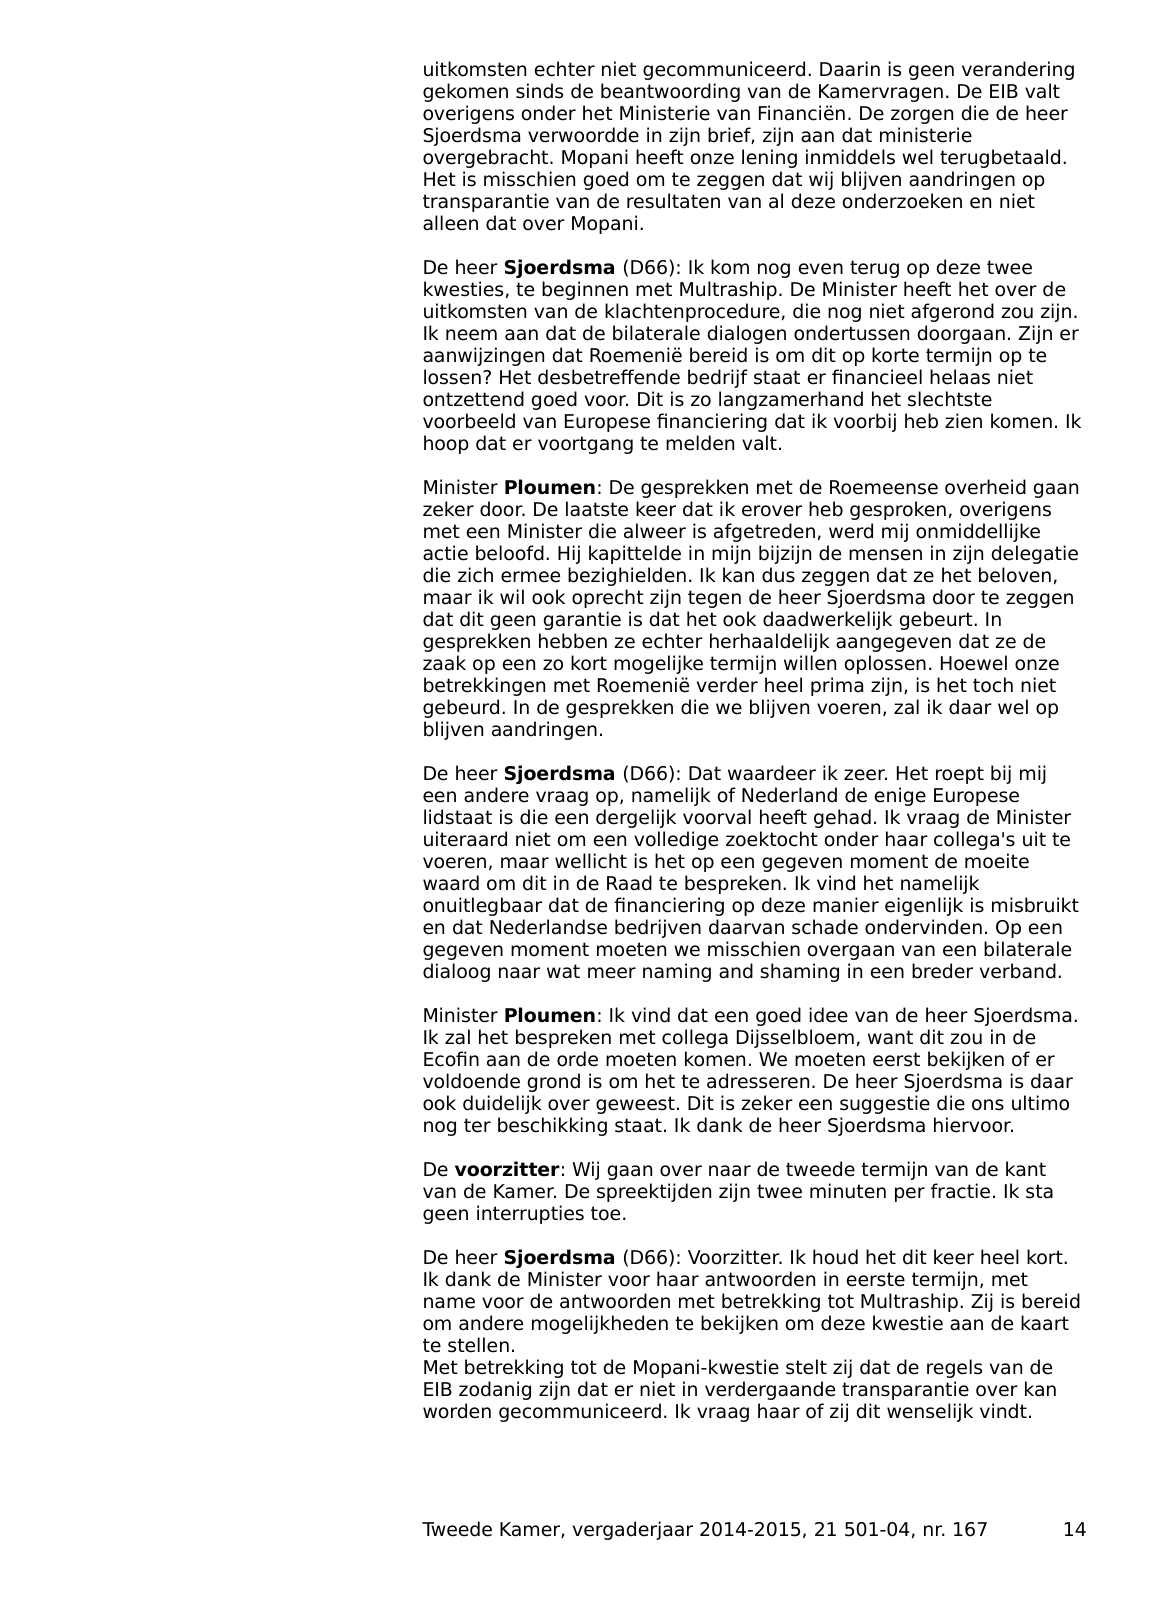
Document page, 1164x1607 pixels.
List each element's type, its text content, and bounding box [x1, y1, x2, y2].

text De heer Sjoerdsma (D66): Dat waardeer ik zeer. Het roept bij mij een andere vraag op, namelijk of Nederland de enige Europese lidstaat is die een dergelijk voorval heeft gehad. Ik vraag de Minister uiteraard niet om een volledige zoektocht onder haar collega's uit te voeren, maar wellicht is het op een gegeven moment de moeite waard om dit in de Raad te bespreken. Ik vind het namelijk onuitlegbaar dat de financiering op deze manier eigenlijk is misbruikt en dat Nederlandse bedrijven daarvan schade ondervinden. Op een gegeven moment moeten we misschien overgaan van een bilaterale dialoog naar wat meer naming and shaming in een breder verband. [422, 763, 1087, 983]
text Minister Ploumen: De gesprekken met de Roemeense overheid gaan zeker door. De laatste keer dat ik erover heb gesproken, overigens met een Minister die alweer is afgetreden, werd mij onmiddellijke actie beloofd. Hij kapittelde in mijn bijzijn de mensen in zijn delegatie die zich ermee bezighielden. Ik kan dus zeggen dat ze het beloven, maar ik wil ook oprecht zijn tegen de heer Sjoerdsma door te zeggen dat dit geen garantie is dat het ook daadwerkelijk gebeurt. In gesprekken hebben ze echter herhaaldelijk aangegeven dat ze de zaak op een zo kort mogelijke termijn willen oplossen. Hoewel onze betrekkingen met Roemenië verder heel prima zijn, is het toch niet gebeurd. In de gesprekken die we blijven voeren, zal ik daar wel op blijven aandringen. [422, 477, 1087, 741]
text Met betrekking tot de Mopani-kwestie stelt zij dat de regels van de EIB zodanig zijn dat er niet in verdergaande transparantie over kan worden gecommuniceerd. Ik vraag haar of zij dit wenselijk vindt. [422, 1357, 1087, 1423]
text De heer Sjoerdsma (D66): Ik kom nog even terug op deze twee kwesties, te beginnen met Multraship. De Minister heeft het over de uitkomsten van de klachtenprocedure, die nog niet afgerond zou zijn. Ik neem aan dat de bilaterale dialogen ondertussen doorgaan. Zijn er aanwijzingen dat Roemenië bereid is om dit op korte termijn op te lossen? Het desbetreffende bedrijf staat er financieel helaas niet ontzettend goed voor. Dit is zo langzamerhand het slechtste voorbeeld van Europese financiering dat ik voorbij heb zien komen. Ik hoop dat er voortgang te melden valt. [422, 257, 1087, 455]
text De heer Sjoerdsma (D66): Voorzitter. Ik houd het dit keer heel kort. Ik dank de Minister voor haar antwoorden in eerste termijn, met name voor de antwoorden met betrekking tot Multraship. Zij is bereid om andere mogelijkheden te bekijken om deze kwestie aan de kaart te stellen. [422, 1247, 1087, 1357]
text uitkomsten echter niet gecommuniceerd. Daarin is geen verandering gekomen sinds de beantwoording van de Kamervragen. De EIB valt overigens onder het Ministerie van Financiën. De zorgen die de heer Sjoerdsma verwoordde in zijn brief, zijn aan dat ministerie overgebracht. Mopani heeft onze lening inmiddels wel terugbetaald. Het is misschien goed om te zeggen dat wij blijven aandringen op transparantie van de resultaten van al deze onderzoeken en niet alleen dat over Mopani. [422, 59, 1087, 235]
text De voorzitter: Wij gaan over naar de tweede termijn van de kant van de Kamer. De spreektijden zijn twee minuten per fractie. Ik sta geen interrupties toe. [422, 1159, 1087, 1225]
text Minister Ploumen: Ik vind dat een goed idee van de heer Sjoerdsma. Ik zal het bespreken met collega Dijsselbloem, want dit zou in de Ecofin aan de orde moeten komen. We moeten eerst bekijken of er voldoende grond is om het te adresseren. De heer Sjoerdsma is daar ook duidelijk over geweest. Dit is zeker een suggestie die ons ultimo nog ter beschikking staat. Ik dank de heer Sjoerdsma hiervoor. [422, 1005, 1087, 1137]
